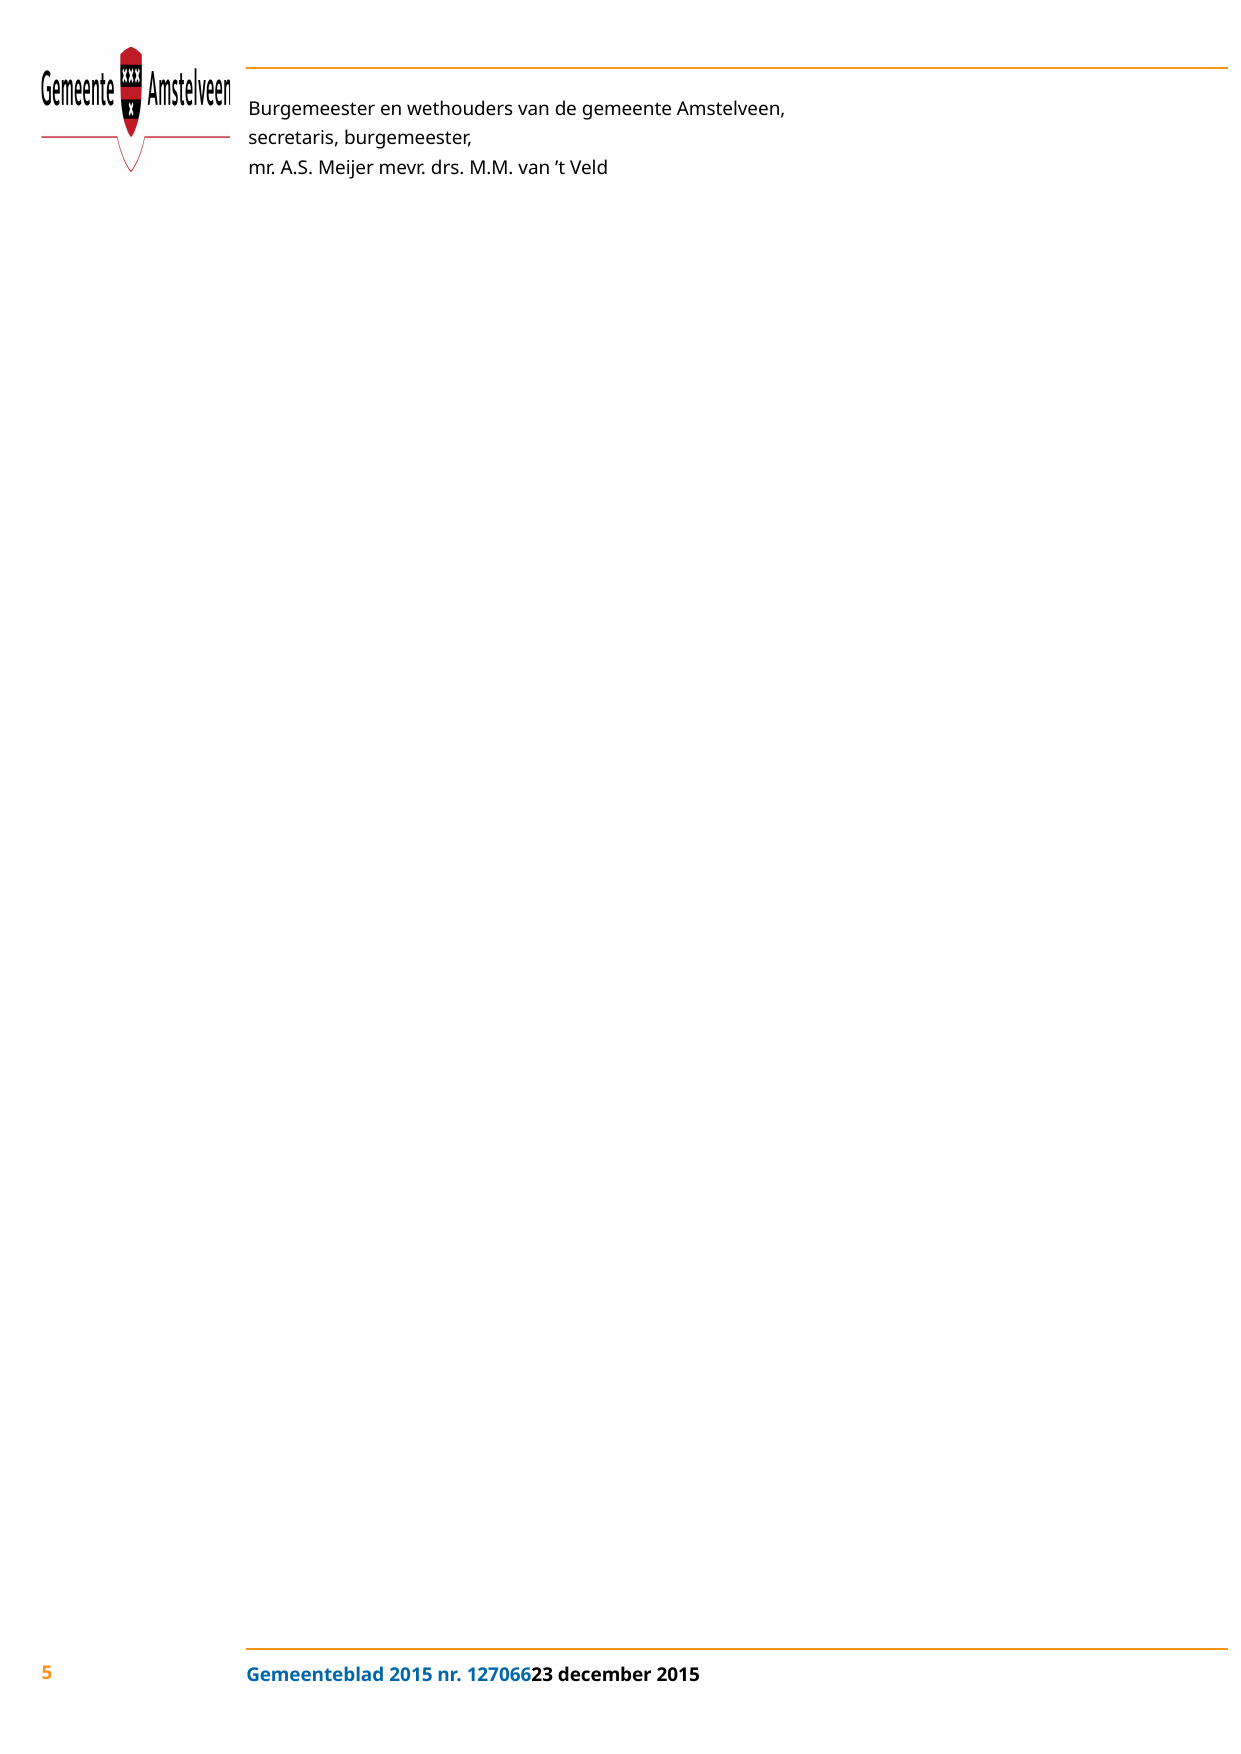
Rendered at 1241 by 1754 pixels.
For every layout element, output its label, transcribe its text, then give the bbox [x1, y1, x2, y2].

text secretaris, burgemeester, [248, 124, 1152, 150]
picture [41, 47, 231, 172]
text mr. A.S. Meijer mevr. drs. M.M. van ’t Veld [248, 154, 1152, 180]
text Burgemeester en wethouders van de gemeente Amstelveen, [248, 95, 1152, 121]
